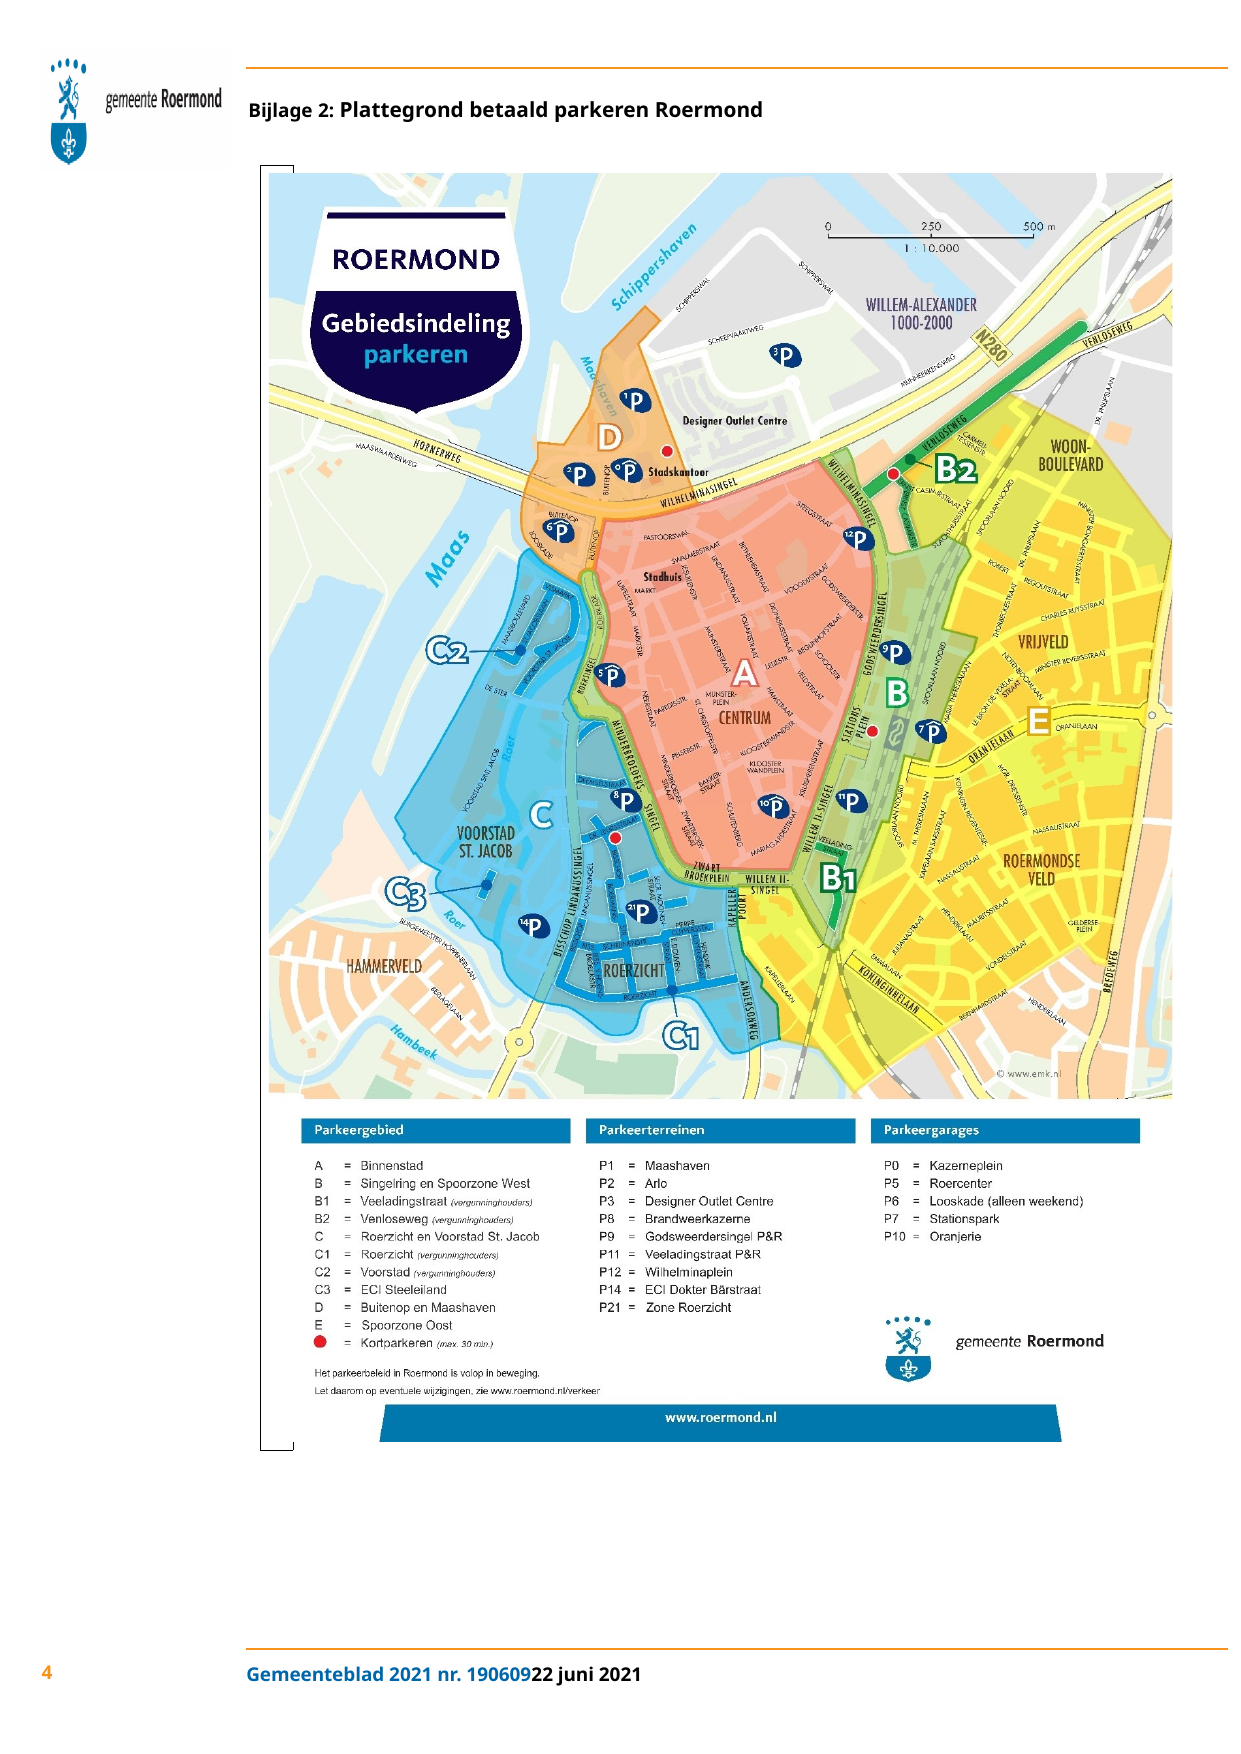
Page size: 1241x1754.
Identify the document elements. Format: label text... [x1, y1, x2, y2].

picture [41, 47, 231, 172]
picture [666, 1412, 776, 1422]
text Bijlage 2: Plattegrond betaald parkeren Roermond [248, 95, 1152, 123]
picture [268, 173, 1173, 1442]
